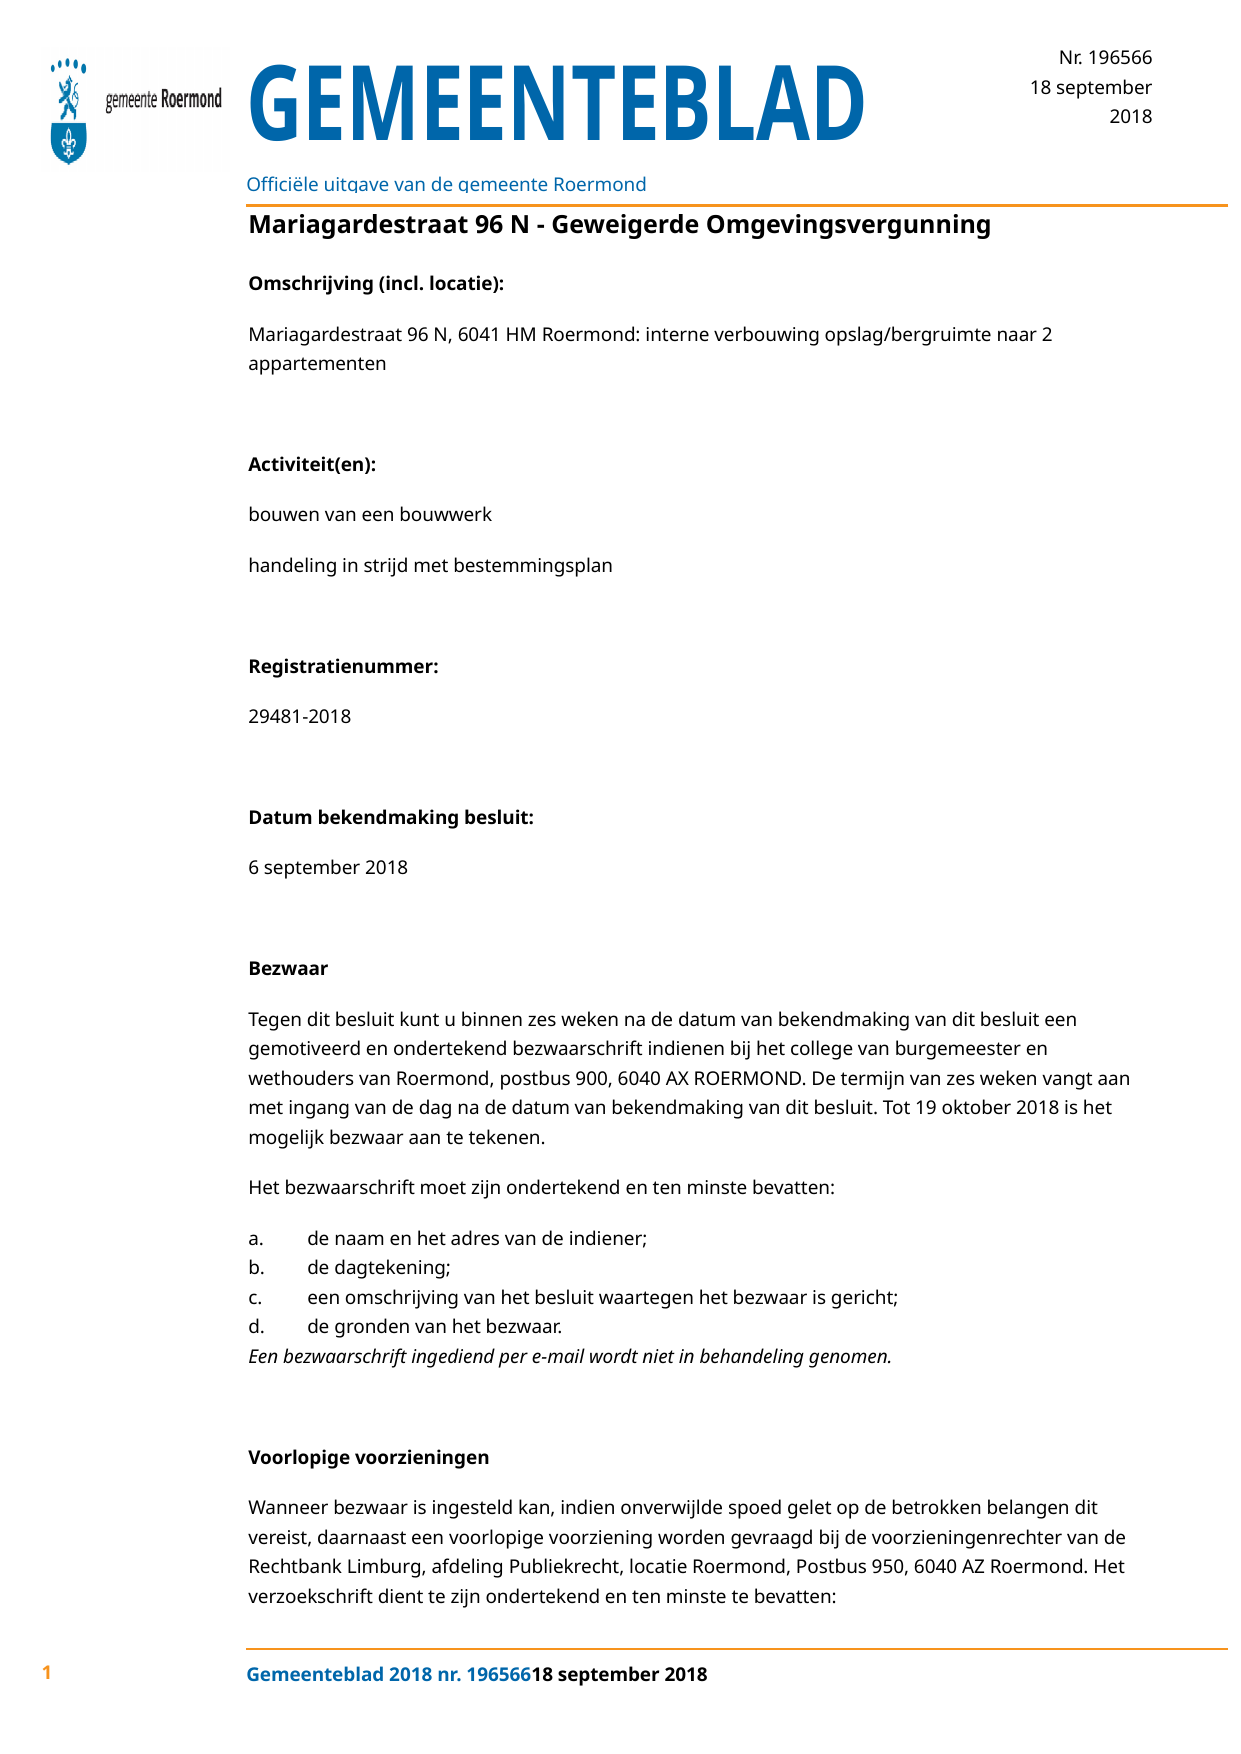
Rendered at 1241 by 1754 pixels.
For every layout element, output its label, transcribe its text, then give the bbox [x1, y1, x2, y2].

text Wanneer bezwaar is ingesteld kan, indien onverwijlde spoed gelet op de betrokken belangen dit vereist, daarnaast een voorlopige voorziening worden gevraagd bij de voorzieningenrechter van de Rechtbank Limburg, afdeling Publiekrecht, locatie Roermond, Postbus 950, 6040 AZ Roermond. Het verzoekschrift dient te zijn ondertekend en ten minste te bevatten: [248, 1494, 1152, 1609]
list de dagtekening; [248, 1254, 1152, 1280]
text Voorlopige voorzieningen [248, 1444, 1152, 1470]
text Mariagardestraat 96 N, 6041 HM Roermond: interne verbouwing opslag/bergruimte naar 2 appartementen [248, 321, 1152, 376]
text 6 september 2018 [248, 854, 1152, 880]
list een omschrijving van het besluit waartegen het bezwaar is gericht; [248, 1284, 1152, 1310]
text bouwen van een bouwwerk [248, 502, 1152, 527]
text Het bezwaarschrift moet zijn ondertekend en ten minste bevatten: [248, 1174, 1152, 1200]
text 29481-2018 [248, 703, 1152, 729]
text Tegen dit besluit kunt u binnen zes weken na de datum van bekendmaking van dit besluit een gemotiveerd en ondertekend bezwaarschrift indienen bij het college van burgemeester en wethouders van Roermond, postbus 900, 6040 AX ROERMOND. De termijn van zes weken vangt aan met ingang van de dag na de datum van bekendmaking van dit besluit. Tot 19 oktober 2018 is het mogelijk bezwaar aan te tekenen. [248, 1006, 1152, 1150]
list de naam en het adres van de indiener; [248, 1225, 1152, 1251]
text Datum bekendmaking besluit: [248, 804, 1152, 830]
text Registratienummer: [248, 653, 1152, 678]
text Een bezwaarschrift ingediend per e-mail wordt niet in behandeling genomen. [248, 1343, 1152, 1369]
list de gronden van het bezwaar. [248, 1314, 1152, 1339]
text handeling in strijd met bestemmingsplan [248, 552, 1152, 578]
text Bezwaar [248, 955, 1152, 981]
picture [41, 47, 231, 172]
text Omschrijving (incl. locatie): [248, 270, 1152, 296]
text Mariagardestraat 96 N - Geweigerde Omgevingsvergunning [248, 207, 1152, 241]
text Activiteit(en): [248, 451, 1152, 477]
